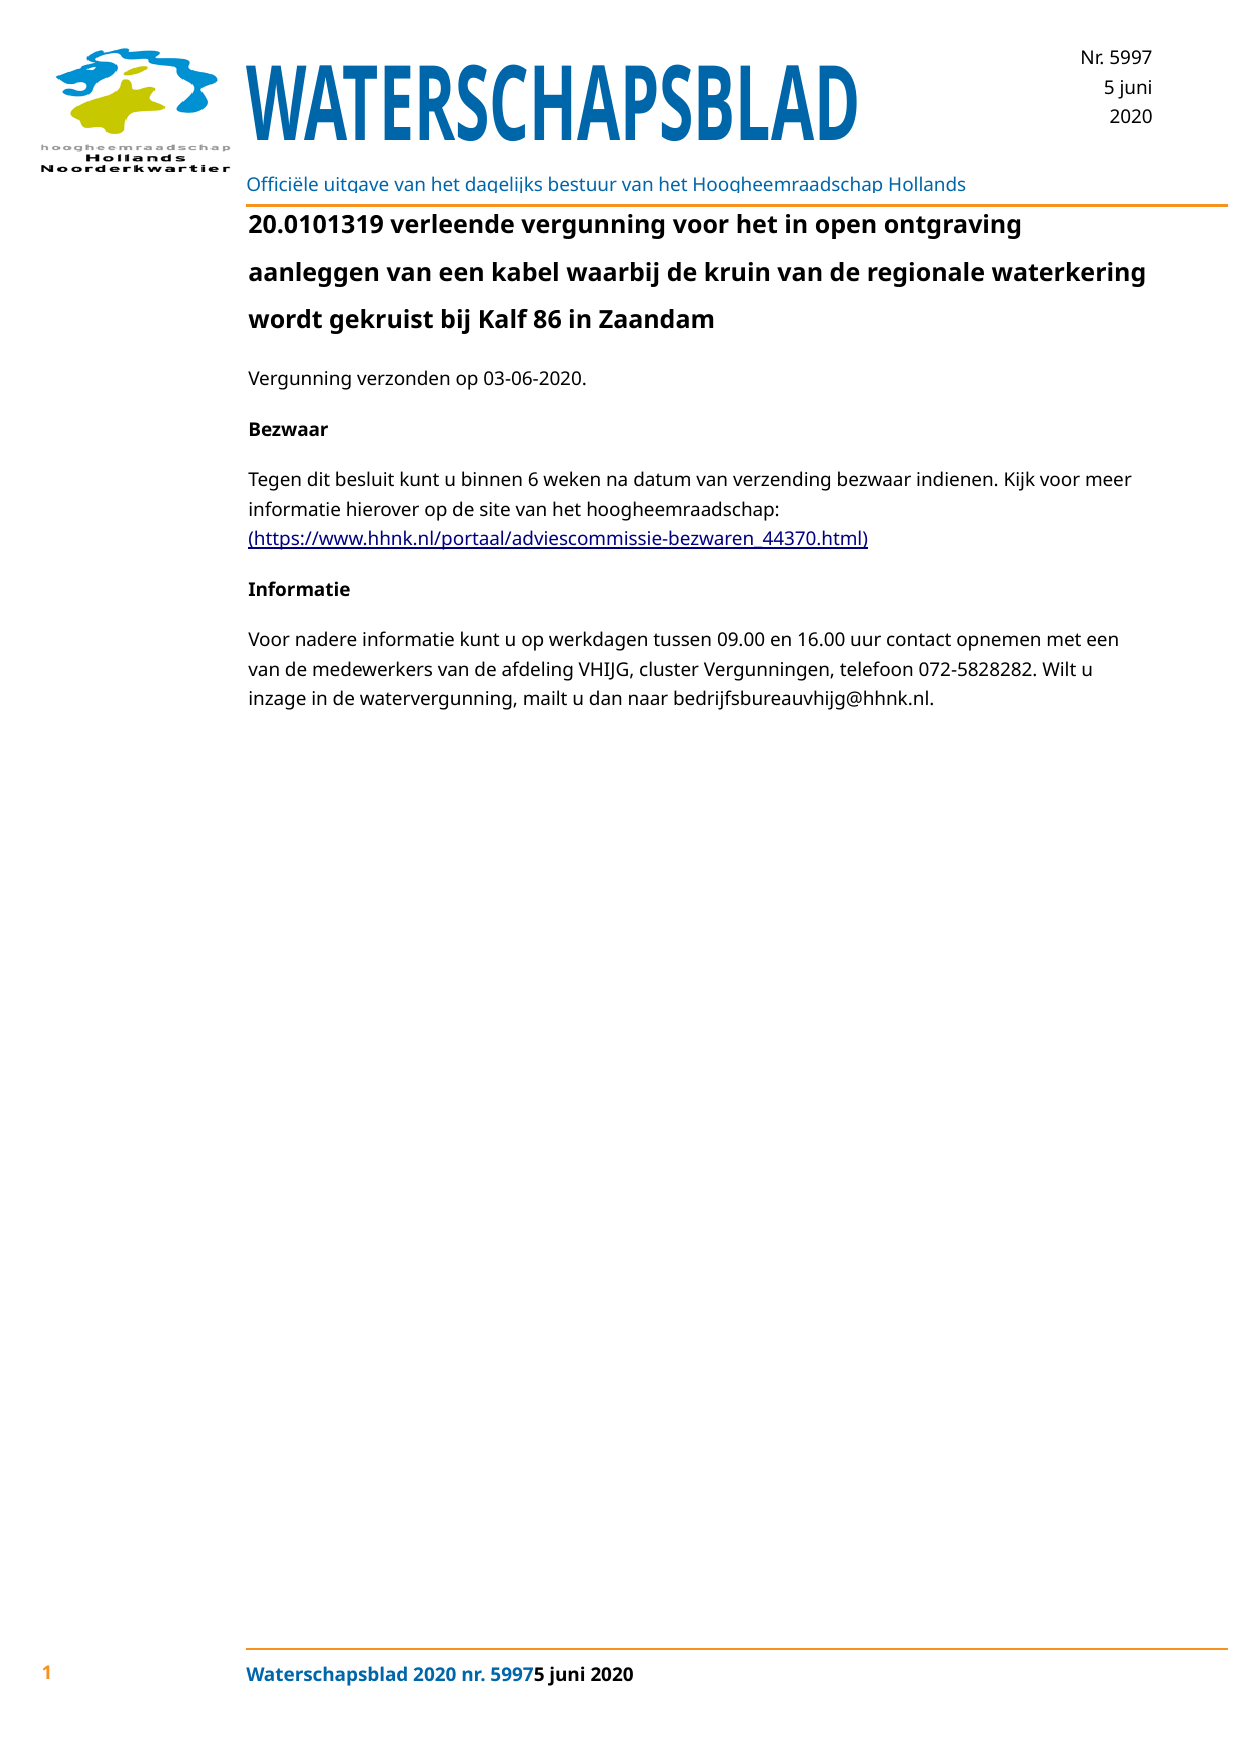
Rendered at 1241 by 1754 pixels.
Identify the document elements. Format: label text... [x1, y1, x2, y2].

text 20.0101319 verleende vergunning voor het in open ontgraving aanleggen van een kabel waarbij de kruin van de regionale waterkering wordt gekruist bij Kalf 86 in Zaandam [248, 207, 1152, 336]
text Vergunning verzonden op 03-06-2020. [248, 366, 1152, 391]
text Tegen dit besluit kunt u binnen 6 weken na datum van verzending bezwaar indienen. Kijk voor meer informatie hierover op de site van het hoogheemraadschap: (https://www.hhnk.nl/portaal/adviescommissie-bezwaren_44370.html) [248, 466, 1152, 551]
picture [41, 47, 231, 172]
text Voor nadere informatie kunt u op werkdagen tussen 09.00 en 16.00 uur contact opnemen met een van de medewerkers van de afdeling VHIJG, cluster Vergunningen, telefoon 072-5828282. Wilt u inzage in de watervergunning, mailt u dan naar bedrijfsbureauvhijg@hhnk.nl. [248, 626, 1152, 711]
text Bezwaar [248, 416, 1152, 442]
text Informatie [248, 576, 1152, 602]
